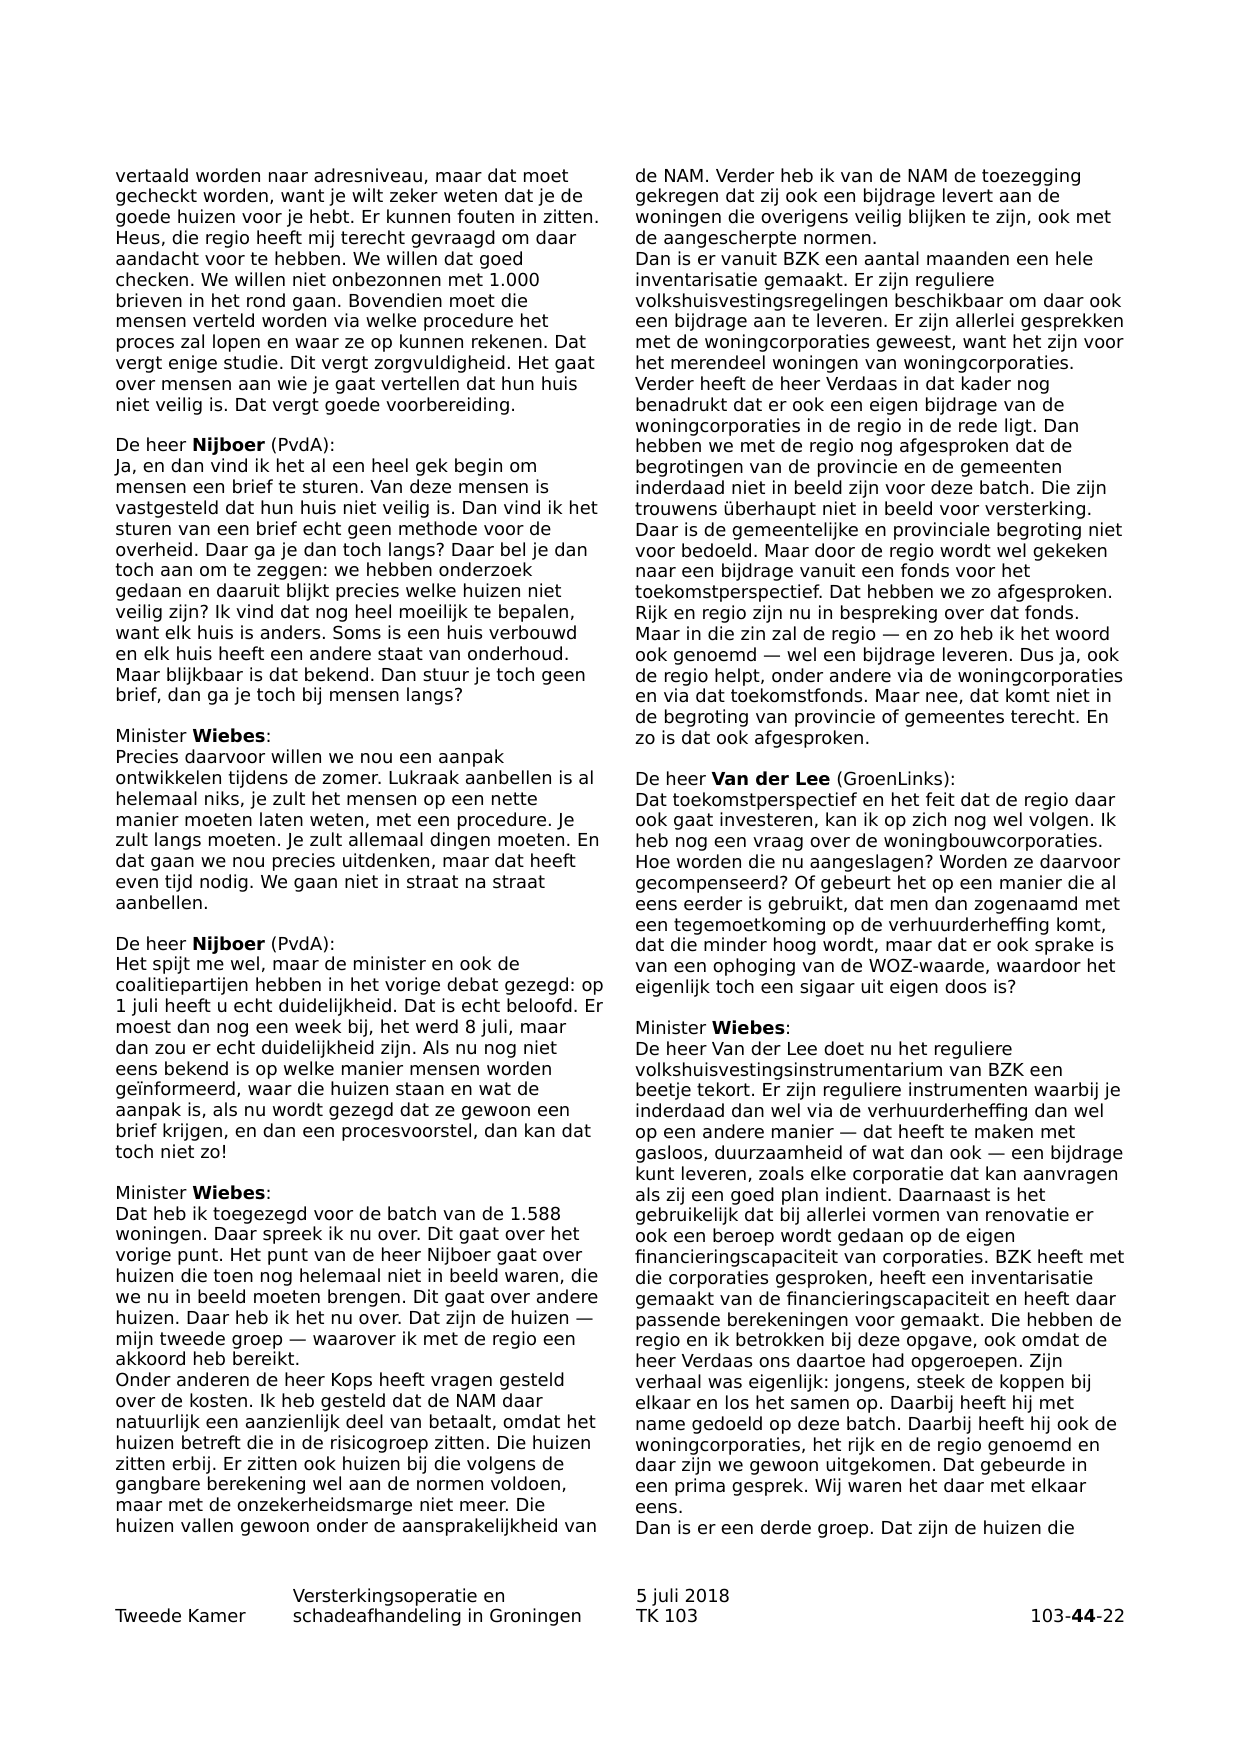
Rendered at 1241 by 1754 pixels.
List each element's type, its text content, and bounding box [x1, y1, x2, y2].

text vertaald worden naar adresniveau, maar dat moet gecheckt worden, want je wilt zeker weten dat je de goede huizen voor je hebt. Er kunnen fouten in zitten. Heus, die regio heeft mij terecht gevraagd om daar aandacht voor te hebben. We willen dat goed checken. We willen niet onbezonnen met 1.000 brieven in het rond gaan. Bovendien moet die mensen verteld worden via welke procedure het proces zal lopen en waar ze op kunnen rekenen. Dat vergt enige studie. Dit vergt zorgvuldigheid. Het gaat over mensen aan wie je gaat vertellen dat hun huis niet veilig is. Dat vergt goede voorbereiding. [115, 165, 605, 415]
text Ja, en dan vind ik het al een heel gek begin om mensen een brief te sturen. Van deze mensen is vastgesteld dat hun huis niet veilig is. Dan vind ik het sturen van een brief echt geen methode voor de overheid. Daar ga je dan toch langs? Daar bel je dan toch aan om te zeggen: we hebben onderzoek gedaan en daaruit blijkt precies welke huizen niet veilig zijn? Ik vind dat nog heel moeilijk te bepalen, want elk huis is anders. Soms is een huis verbouwd en elk huis heeft een andere staat van onderhoud. Maar blijkbaar is dat bekend. Dan stuur je toch geen brief, dan ga je toch bij mensen langs? [115, 456, 605, 706]
text Het spijt me wel, maar de minister en ook de coalitiepartijen hebben in het vorige debat gezegd: op 1 juli heeft u echt duidelijkheid. Dat is echt beloofd. Er moest dan nog een week bij, het werd 8 juli, maar dan zou er echt duidelijkheid zijn. Als nu nog niet eens bekend is op welke manier mensen worden geïnformeerd, waar die huizen staan en wat de aanpak is, als nu wordt gezegd dat ze gewoon een brief krijgen, en dan een procesvoorstel, dan kan dat toch niet zo! [115, 954, 605, 1162]
text de NAM. Verder heb ik van de NAM de toezegging gekregen dat zij ook een bijdrage levert aan de woningen die overigens veilig blijken te zijn, ook met de aangescherpte normen. [635, 165, 1125, 249]
text De heer Nijboer (PvdA): [115, 933, 605, 954]
text Minister Wiebes: [115, 726, 605, 747]
text Dat toekomstperspectief en het feit dat de regio daar ook gaat investeren, kan ik op zich nog wel volgen. Ik heb nog een vraag over de woningbouwcorporaties. Hoe worden die nu aangeslagen? Worden ze daarvoor gecompenseerd? Of gebeurt het op een manier die al eens eerder is gebruikt, dat men dan zogenaamd met een tegemoetkoming op de verhuurderheffing komt, dat die minder hoog wordt, maar dat er ook sprake is van een ophoging van de WOZ-waarde, waardoor het eigenlijk toch een sigaar uit eigen doos is? [635, 789, 1125, 998]
text Dan is er een derde groep. Dat zijn de huizen die [635, 1518, 1125, 1538]
text De heer Van der Lee (GroenLinks): [635, 769, 1125, 789]
text Onder anderen de heer Kops heeft vragen gesteld over de kosten. Ik heb gesteld dat de NAM daar natuurlijk een aanzienlijk deel van betaalt, omdat het huizen betreft die in de risicogroep zitten. Die huizen zitten erbij. Er zitten ook huizen bij die volgens de gangbare berekening wel aan de normen voldoen, maar met de onzekerheidsmarge niet meer. Die huizen vallen gewoon onder de aansprakelijkheid van [115, 1370, 605, 1537]
text Dat heb ik toegezegd voor de batch van de 1.588 woningen. Daar spreek ik nu over. Dit gaat over het vorige punt. Het punt van de heer Nijboer gaat over huizen die toen nog helemaal niet in beeld waren, die we nu in beeld moeten brengen. Dit gaat over andere huizen. Daar heb ik het nu over. Dat zijn de huizen — mijn tweede groep — waarover ik met de regio een akkoord heb bereikt. [115, 1203, 605, 1370]
text De heer Van der Lee doet nu het reguliere volkshuisvestingsinstrumentarium van BZK een beetje tekort. Er zijn reguliere instrumenten waarbij je inderdaad dan wel via de verhuurderheffing dan wel op een andere manier — dat heeft te maken met gasloos, duurzaamheid of wat dan ook — een bijdrage kunt leveren, zoals elke corporatie dat kan aanvragen als zij een goed plan indient. Daarnaast is het gebruikelijk dat bij allerlei vormen van renovatie er ook een beroep wordt gedaan op de eigen financieringscapaciteit van corporaties. BZK heeft met die corporaties gesproken, heeft een inventarisatie gemaakt van de financieringscapaciteit en heeft daar passende berekeningen voor gemaakt. Die hebben de regio en ik betrokken bij deze opgave, ook omdat de heer Verdaas ons daartoe had opgeroepen. Zijn verhaal was eigenlijk: jongens, steek de koppen bij elkaar en los het samen op. Daarbij heeft hij met name gedoeld op deze batch. Daarbij heeft hij ook de woningcorporaties, het rijk en de regio genoemd en daar zijn we gewoon uitgekomen. Dat gebeurde in een prima gesprek. Wij waren het daar met elkaar eens. [635, 1038, 1125, 1518]
text Precies daarvoor willen we nou een aanpak ontwikkelen tijdens de zomer. Lukraak aanbellen is al helemaal niks, je zult het mensen op een nette manier moeten laten weten, met een procedure. Je zult langs moeten. Je zult allemaal dingen moeten. En dat gaan we nou precies uitdenken, maar dat heeft even tijd nodig. We gaan niet in straat na straat aanbellen. [115, 747, 605, 913]
text Minister Wiebes: [635, 1018, 1125, 1038]
text De heer Nijboer (PvdA): [115, 435, 605, 456]
text Dan is er vanuit BZK een aantal maanden een hele inventarisatie gemaakt. Er zijn reguliere volkshuisvestingsregelingen beschikbaar om daar ook een bijdrage aan te leveren. Er zijn allerlei gesprekken met de woningcorporaties geweest, want het zijn voor het merendeel woningen van woningcorporaties. Verder heeft de heer Verdaas in dat kader nog benadrukt dat er ook een eigen bijdrage van de woningcorporaties in de regio in de rede ligt. Dan hebben we met de regio nog afgesproken dat de begrotingen van de provincie en de gemeenten inderdaad niet in beeld zijn voor deze batch. Die zijn trouwens überhaupt niet in beeld voor versterking. Daar is de gemeentelijke en provinciale begroting niet voor bedoeld. Maar door de regio wordt wel gekeken naar een bijdrage vanuit een fonds voor het toekomstperspectief. Dat hebben we zo afgesproken. Rijk en regio zijn nu in bespreking over dat fonds. Maar in die zin zal de regio — en zo heb ik het woord ook genoemd — wel een bijdrage leveren. Dus ja, ook de regio helpt, onder andere via de woningcorporaties en via dat toekomstfonds. Maar nee, dat komt niet in de begroting van provincie of gemeentes terecht. En zo is dat ook afgesproken. [635, 249, 1125, 749]
text Minister Wiebes: [115, 1182, 605, 1203]
